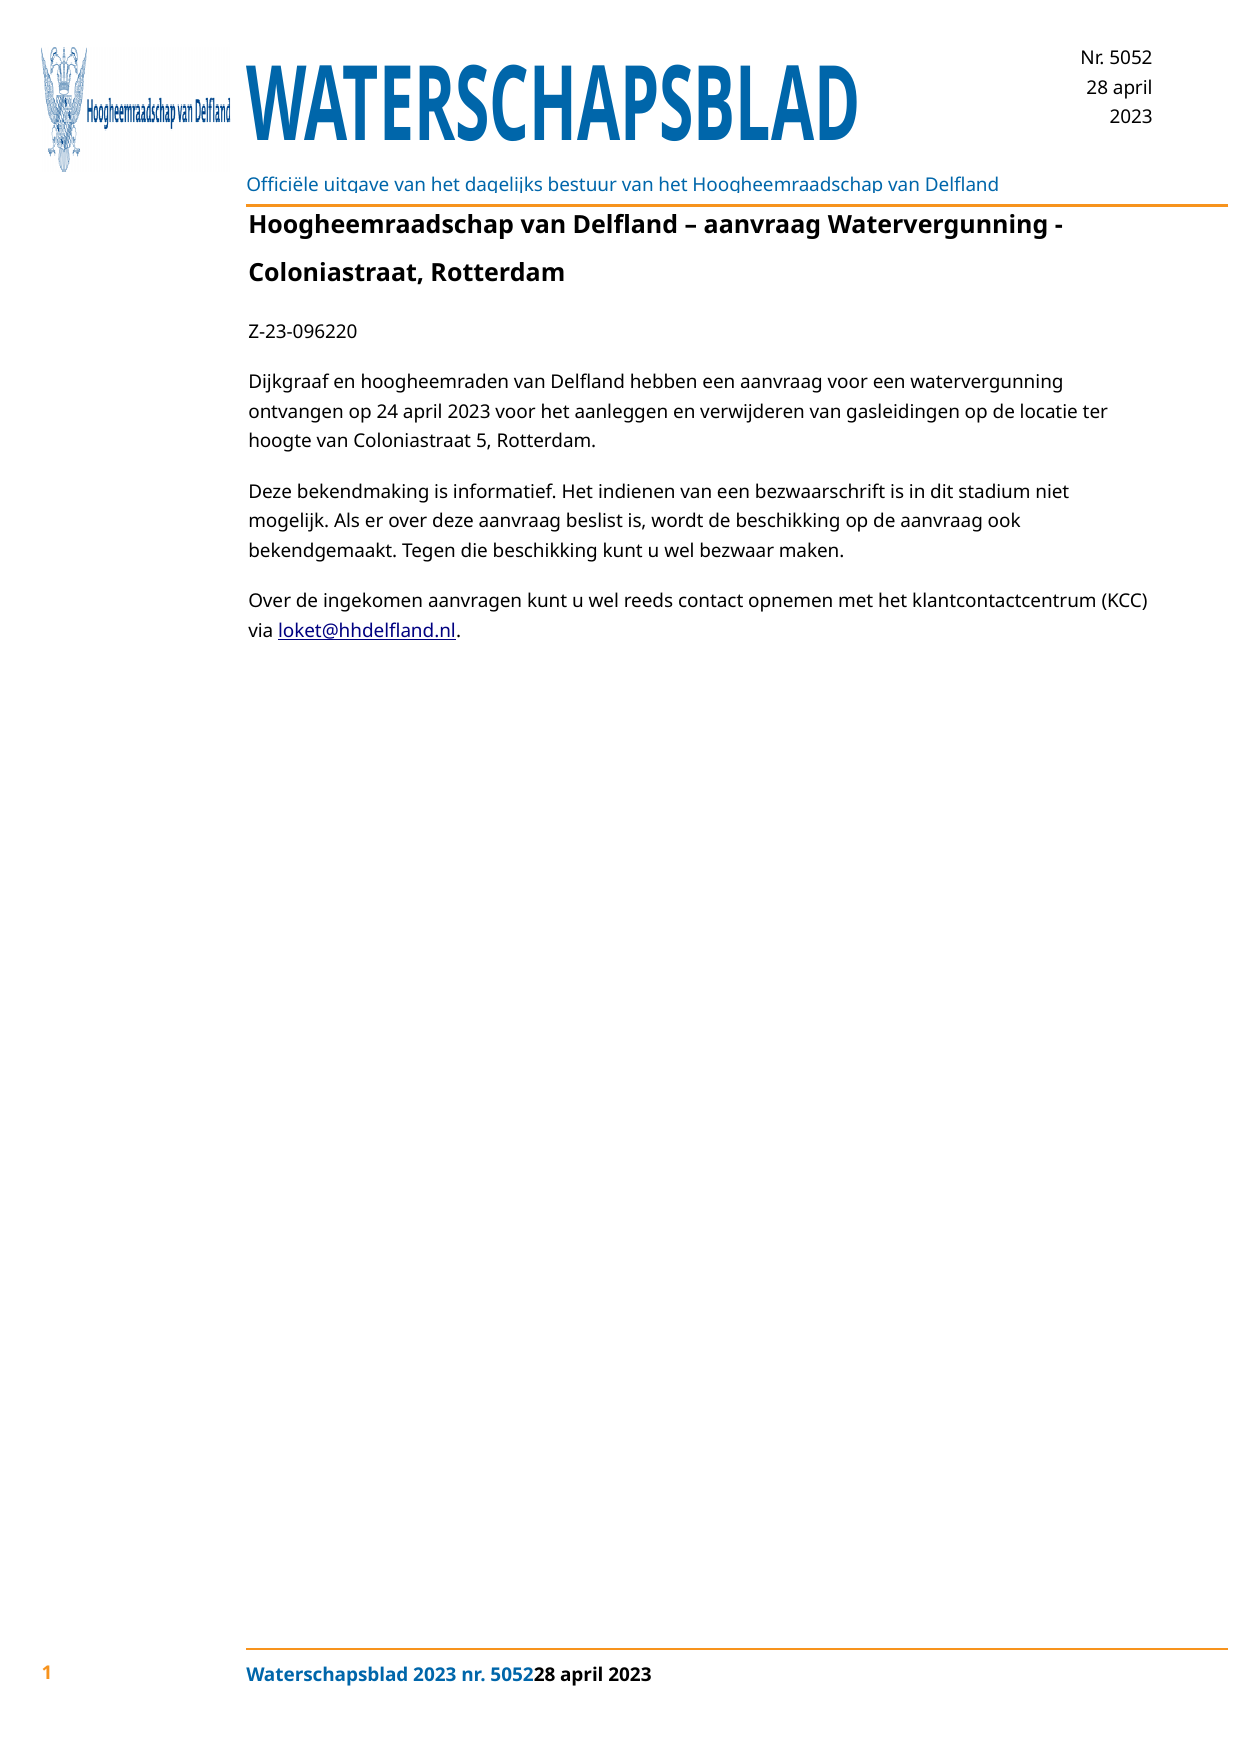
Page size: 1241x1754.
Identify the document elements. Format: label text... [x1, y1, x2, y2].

picture [41, 47, 231, 172]
text Dijkgraaf en hoogheemraden van Delfland hebben een aanvraag voor een watervergunning ontvangen op 24 april 2023 voor het aanleggen en verwijderen van gasleidingen op de locatie ter hoogte van Coloniastraat 5, Rotterdam. [248, 368, 1152, 453]
text Over de ingekomen aanvragen kunt u wel reeds contact opnemen met het klantcontactcentrum (KCC) via loket@hhdelfland.nl. [248, 587, 1152, 643]
text Deze bekendmaking is informatief. Het indienen van een bezwaarschrift is in dit stadium niet mogelijk. Als er over deze aanvraag beslist is, wordt de beschikking op de aanvraag ook bekendgemaakt. Tegen die beschikking kunt u wel bezwaar maken. [248, 478, 1152, 563]
text Hoogheemraadschap van Delfland – aanvraag Watervergunning - Coloniastraat, Rotterdam [248, 207, 1152, 288]
text Z-23-096220 [248, 318, 1152, 344]
